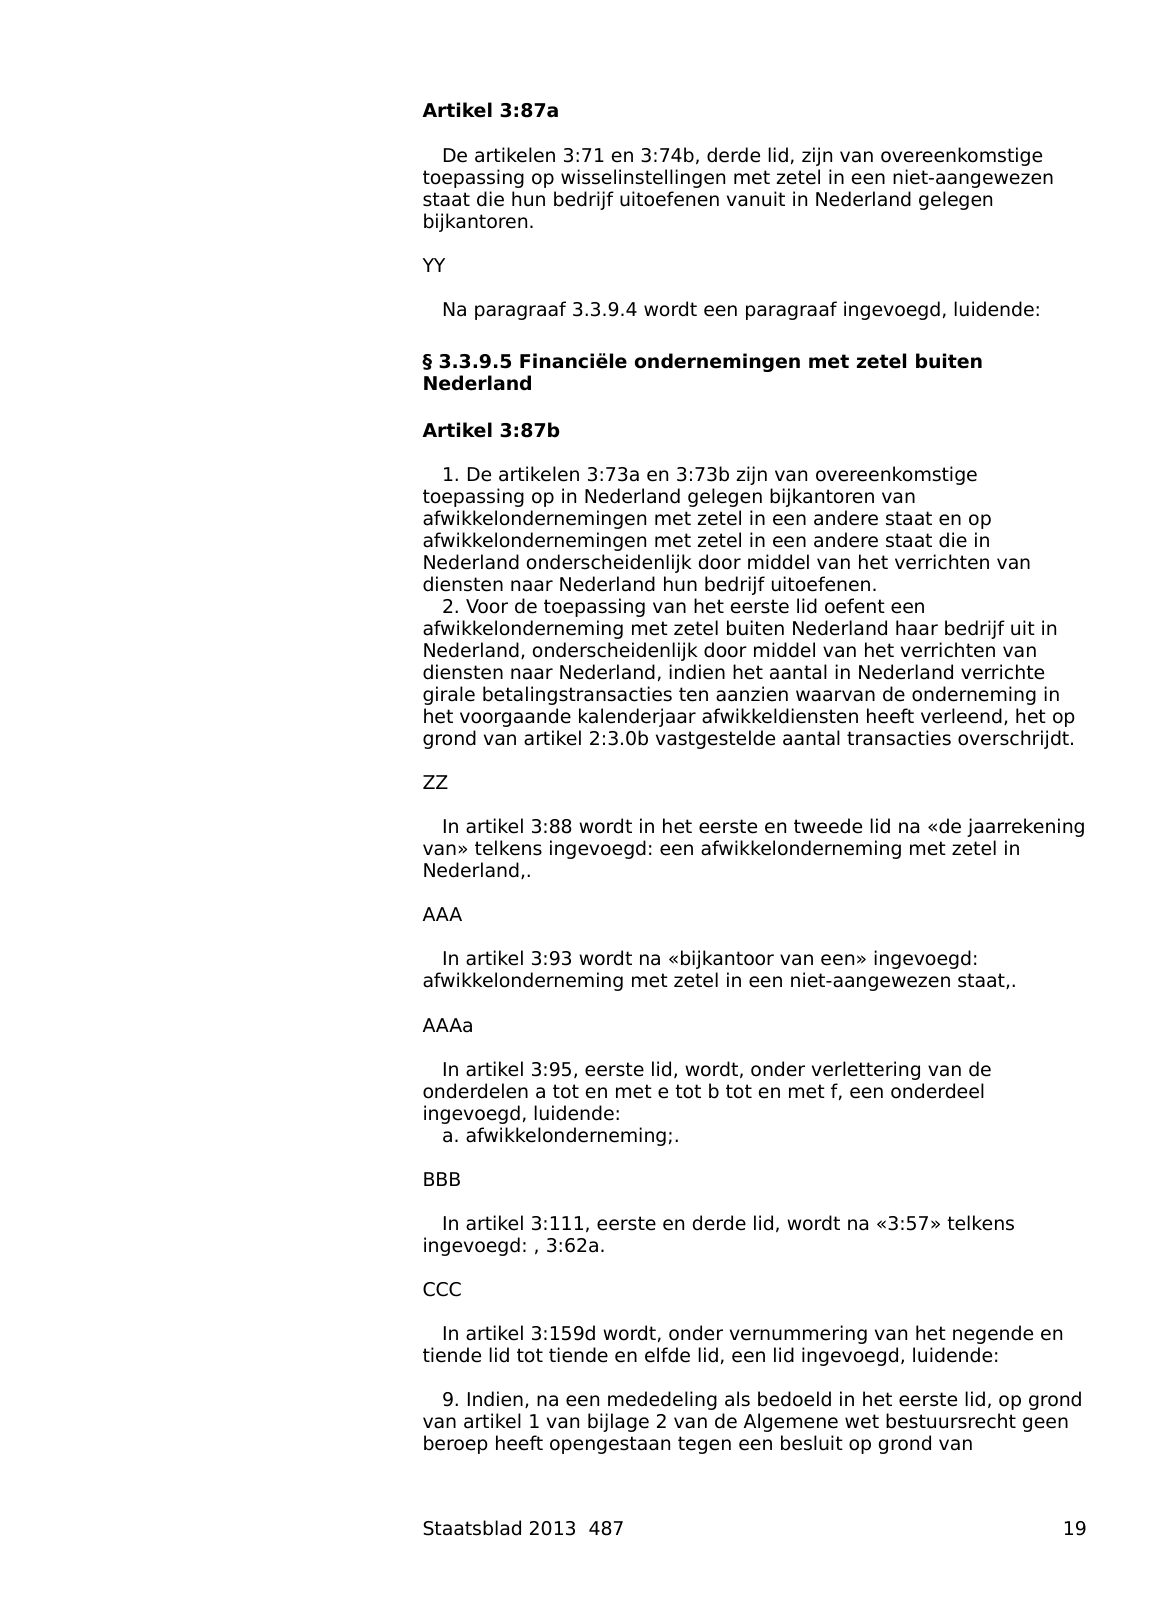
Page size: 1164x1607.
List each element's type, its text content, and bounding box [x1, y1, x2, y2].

text De artikelen 3:71 en 3:74b, derde lid, zijn van overeenkomstige toepassing op wisselinstellingen met zetel in een niet-aangewezen staat die hun bedrijf uitoefenen vanuit in Nederland gelegen bijkantoren. [422, 144, 1087, 232]
text In artikel 3:95, eerste lid, wordt, onder verlettering van de onderdelen a tot en met e tot b tot en met f, een onderdeel ingevoegd, luidende: [422, 1059, 1087, 1124]
text CCC [422, 1279, 1087, 1301]
text 1. De artikelen 3:73a en 3:73b zijn van overeenkomstige toepassing op in Nederland gelegen bijkantoren van afwikkelondernemingen met zetel in een andere staat en op afwikkelondernemingen met zetel in een andere staat die in Nederland onderscheidenlijk door middel van het verrichten van diensten naar Nederland hun bedrijf uitoefenen. [422, 464, 1087, 596]
text BBB [422, 1169, 1087, 1191]
text ZZ [422, 772, 1087, 794]
text 9. Indien, na een mededeling als bedoeld in het eerste lid, op grond van artikel 1 van bijlage 2 van de Algemene wet bestuursrecht geen beroep heeft opengestaan tegen een besluit op grond van [422, 1389, 1087, 1455]
subtitle Artikel 3:87a [422, 100, 1087, 122]
text 2. Voor de toepassing van het eerste lid oefent een afwikkelonderneming met zetel buiten Nederland haar bedrijf uit in Nederland, onderscheidenlijk door middel van het verrichten van diensten naar Nederland, indien het aantal in Nederland verrichte girale betalingstransacties ten aanzien waarvan de onderneming in het voorgaande kalenderjaar afwikkeldiensten heeft verleend, het op grond van artikel 2:3.0b vastgestelde aantal transacties overschrijdt. [422, 596, 1087, 750]
text In artikel 3:88 wordt in het eerste en tweede lid na «de jaarrekening van» telkens ingevoegd: een afwikkelonderneming met zetel in Nederland,. [422, 816, 1087, 882]
text Na paragraaf 3.3.9.4 wordt een paragraaf ingevoegd, luidende: [422, 299, 1087, 321]
subtitle Artikel 3:87b [422, 420, 1087, 442]
subtitle § 3.3.9.5 Financiële ondernemingen met zetel buiten Nederland [422, 351, 1087, 395]
text AAAa [422, 1014, 1087, 1036]
text AAA [422, 904, 1087, 926]
text In artikel 3:93 wordt na «bijkantoor van een» ingevoegd: afwikkelonderneming met zetel in een niet-aangewezen staat,. [422, 948, 1087, 992]
text a. afwikkelonderneming;. [422, 1124, 1087, 1147]
text YY [422, 255, 1087, 277]
text In artikel 3:159d wordt, onder vernummering van het negende en tiende lid tot tiende en elfde lid, een lid ingevoegd, luidende: [422, 1323, 1087, 1367]
text In artikel 3:111, eerste en derde lid, wordt na «3:57» telkens ingevoegd: , 3:62a. [422, 1213, 1087, 1257]
